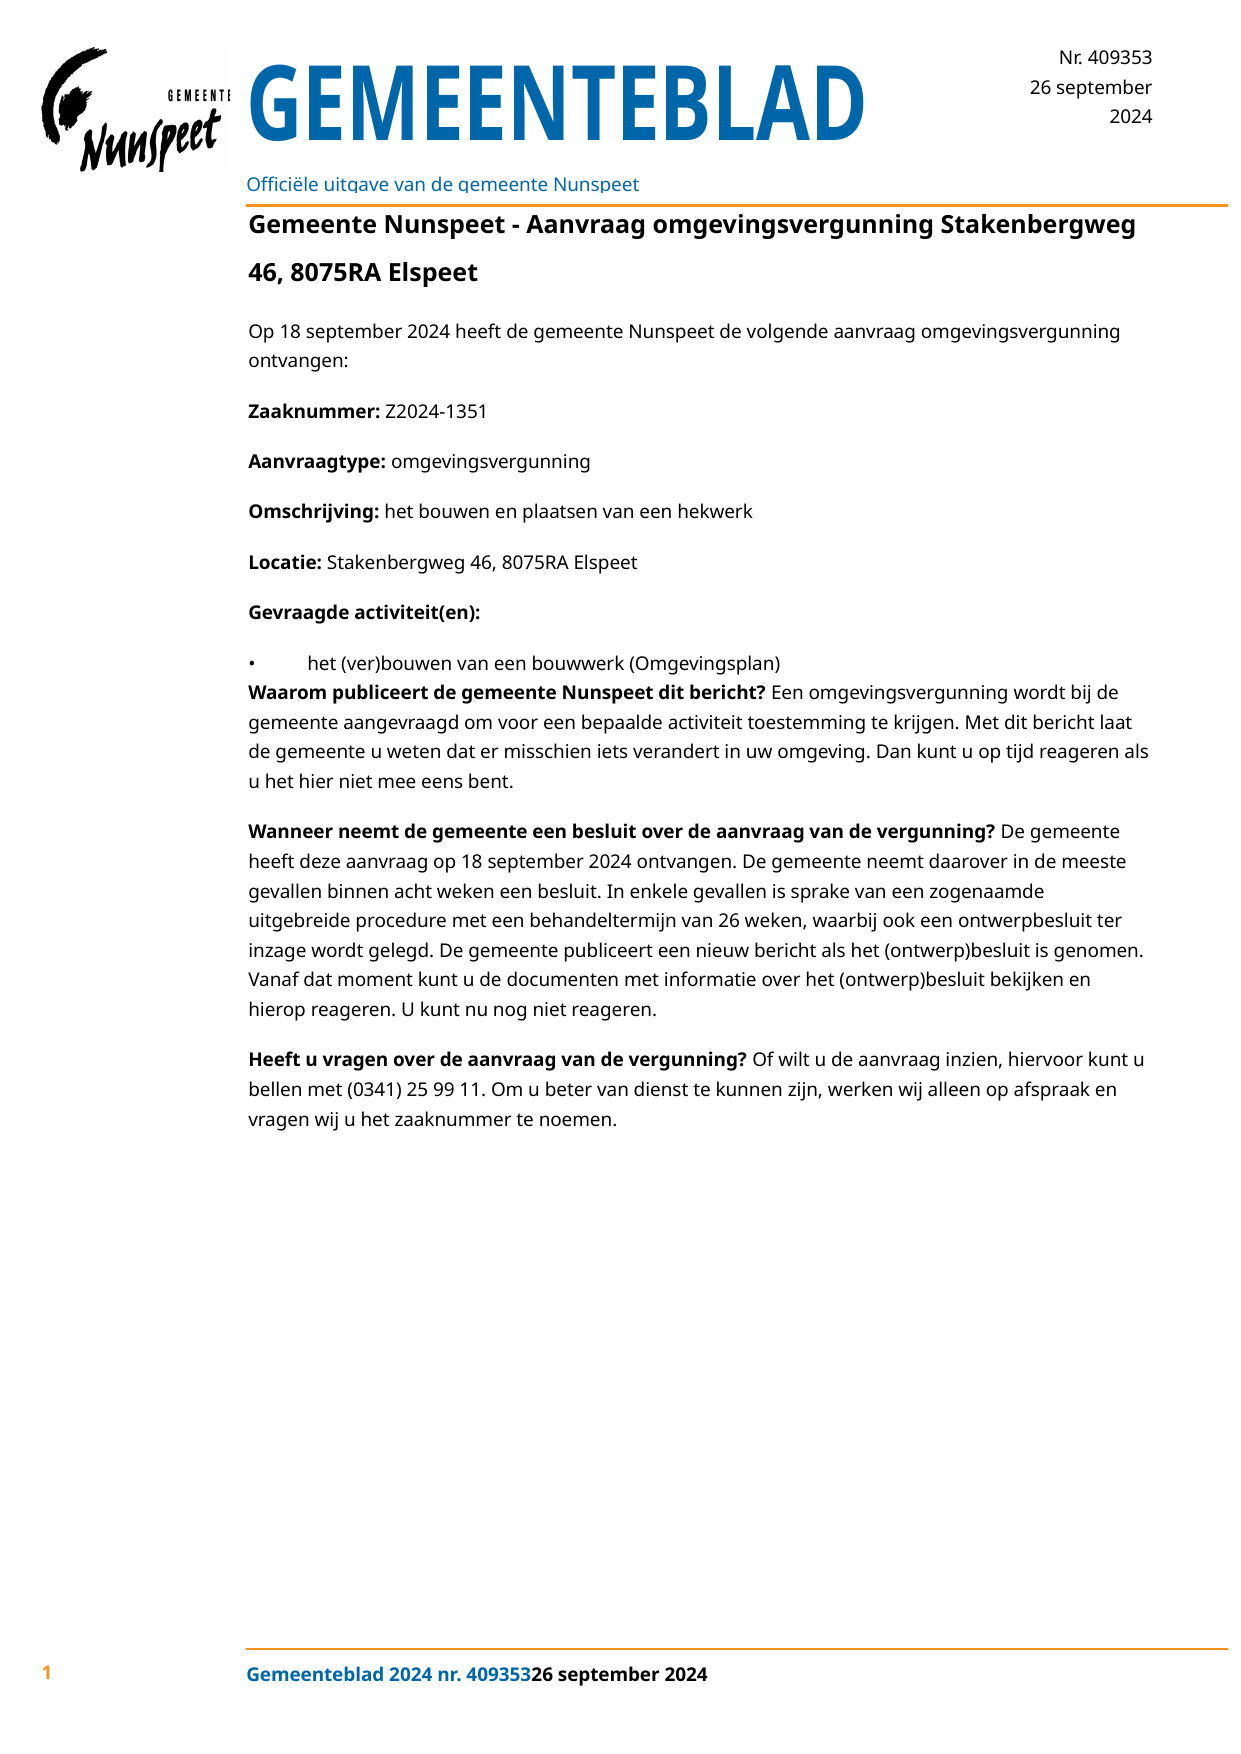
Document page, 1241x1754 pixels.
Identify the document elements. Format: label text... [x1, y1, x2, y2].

text Wanneer neemt de gemeente een besluit over de aanvraag van de vergunning? De gemeente heeft deze aanvraag op 18 september 2024 ontvangen. De gemeente neemt daarover in de meeste gevallen binnen acht weken een besluit. In enkele gevallen is sprake van een zogenaamde uitgebreide procedure met een behandeltermijn van 26 weken, waarbij ook een ontwerpbesluit ter inzage wordt gelegd. De gemeente publiceert een nieuw bericht als het (ontwerp)besluit is genomen. Vanaf dat moment kunt u de documenten met informatie over het (ontwerp)besluit bekijken en hierop reageren. U kunt nu nog niet reageren. [248, 819, 1152, 1022]
text Waarom publiceert de gemeente Nunspeet dit bericht? Een omgevingsvergunning wordt bij de gemeente aangevraagd om voor een bepaalde activiteit toestemming te krijgen. Met dit bericht laat de gemeente u weten dat er misschien iets verandert in uw omgeving. Dan kunt u op tijd reageren als u het hier niet mee eens bent. [248, 679, 1152, 794]
text Gevraagde activiteit(en): [248, 599, 1152, 625]
text Op 18 september 2024 heeft de gemeente Nunspeet de volgende aanvraag omgevingsvergunning ontvangen: [248, 318, 1152, 373]
text Locatie: Stakenbergweg 46, 8075RA Elspeet [248, 549, 1152, 575]
text Zaaknummer: Z2024-1351 [248, 398, 1152, 424]
text Gemeente Nunspeet - Aanvraag omgevingsvergunning Stakenbergweg 46, 8075RA Elspeet [248, 207, 1152, 288]
text Heeft u vragen over de aanvraag van de vergunning? Of wilt u de aanvraag inzien, hiervoor kunt u bellen met (0341) 25 99 11. Om u beter van dienst te kunnen zijn, werken wij alleen op afspraak en vragen wij u het zaaknummer te noemen. [248, 1047, 1152, 1132]
text Aanvraagtype: omgevingsvergunning [248, 448, 1152, 474]
picture [41, 47, 231, 172]
text Omschrijving: het bouwen en plaatsen van een hekwerk [248, 499, 1152, 524]
list het (ver)bouwen van een bouwwerk (Omgevingsplan) [248, 650, 1152, 676]
